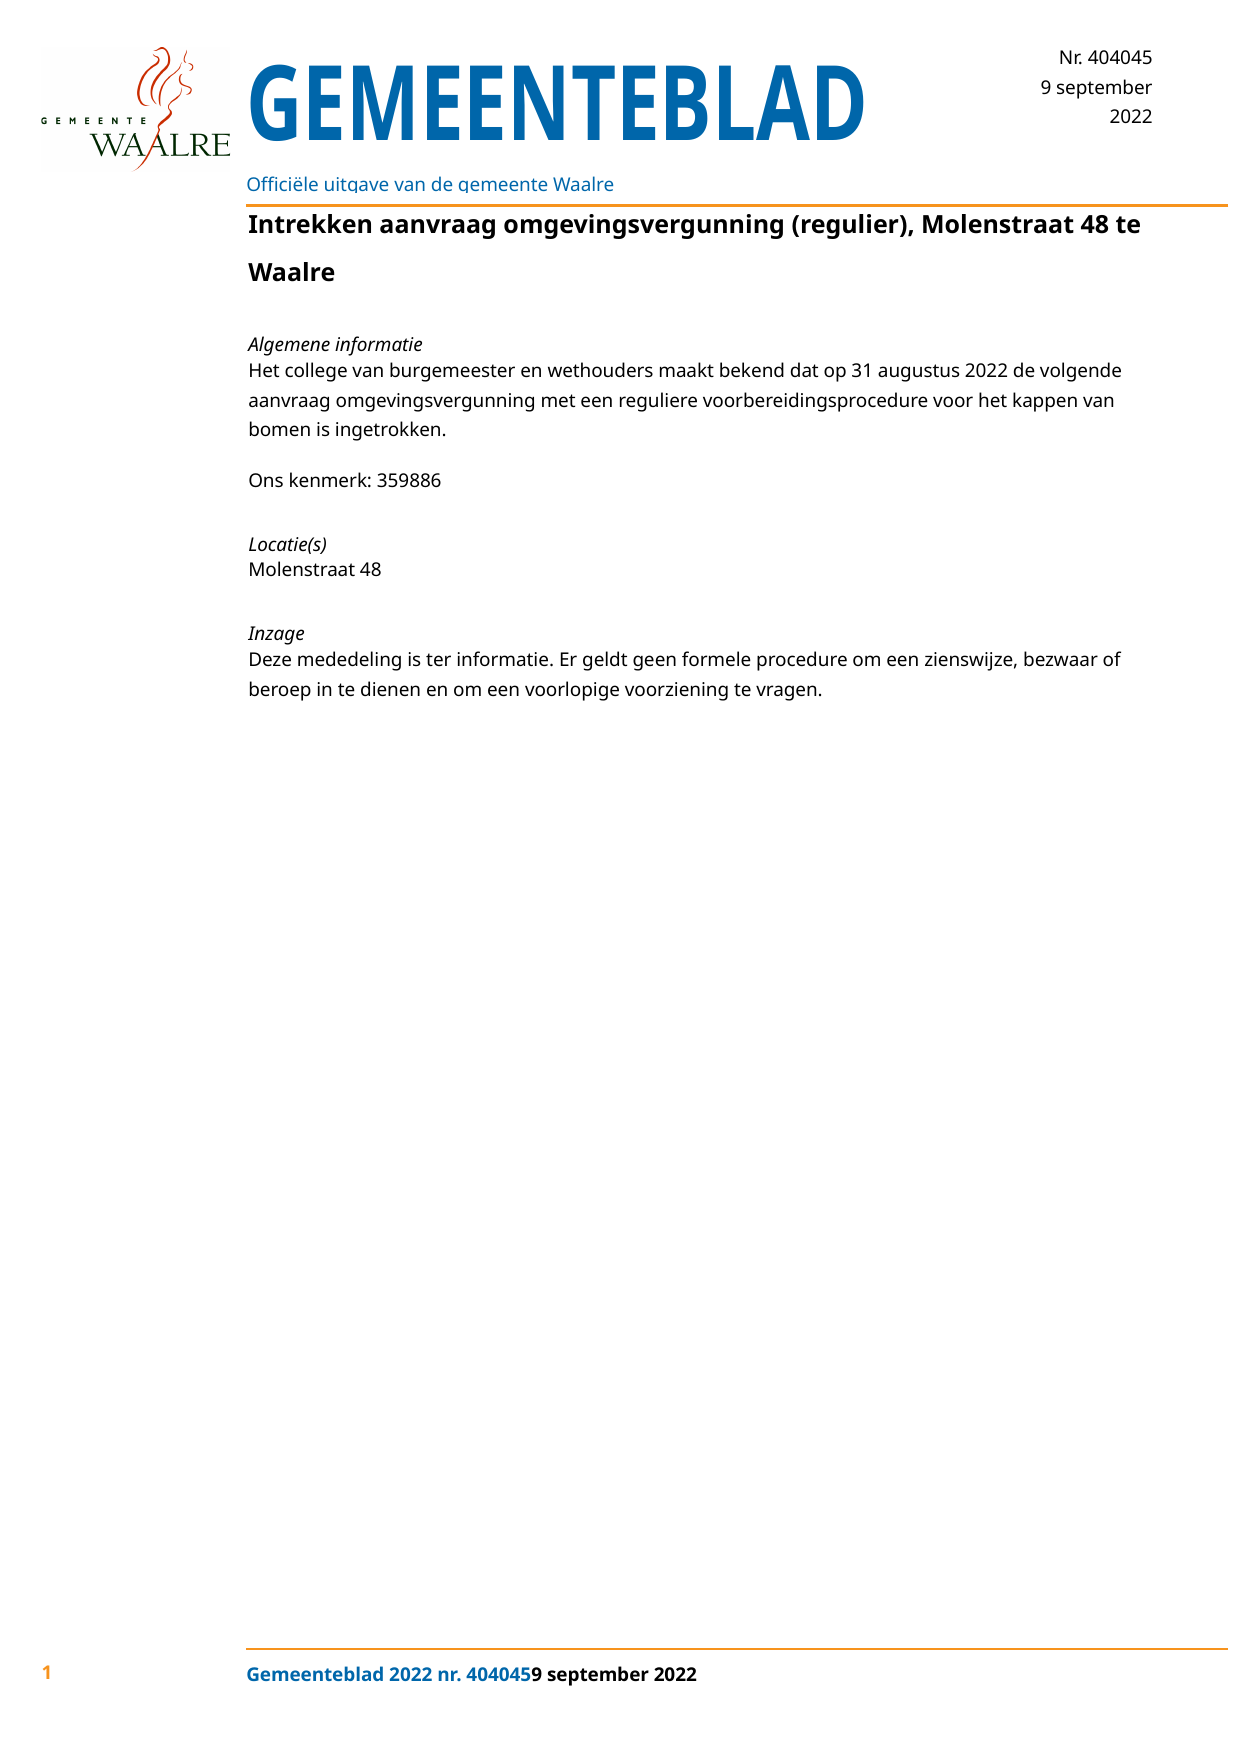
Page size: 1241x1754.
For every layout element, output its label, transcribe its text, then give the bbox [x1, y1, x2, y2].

text Inzage [248, 620, 1152, 646]
text Intrekken aanvraag omgevingsvergunning (regulier), Molenstraat 48 te Waalre [248, 207, 1152, 288]
text Molenstraat 48 [248, 556, 1152, 582]
text Ons kenmerk: 359886 [248, 467, 1152, 492]
text Het college van burgemeester en wethouders maakt bekend dat op 31 augustus 2022 de volgende aanvraag omgevingsvergunning met een reguliere voorbereidingsprocedure voor het kappen van bomen is ingetrokken. [248, 357, 1152, 442]
text Algemene informatie [248, 331, 1152, 357]
picture [41, 47, 231, 172]
text Locatie(s) [248, 531, 1152, 556]
text Deze mededeling is ter informatie. Er geldt geen formele procedure om een zienswijze, bezwaar of beroep in te dienen en om een voorlopige voorziening te vragen. [248, 646, 1152, 701]
